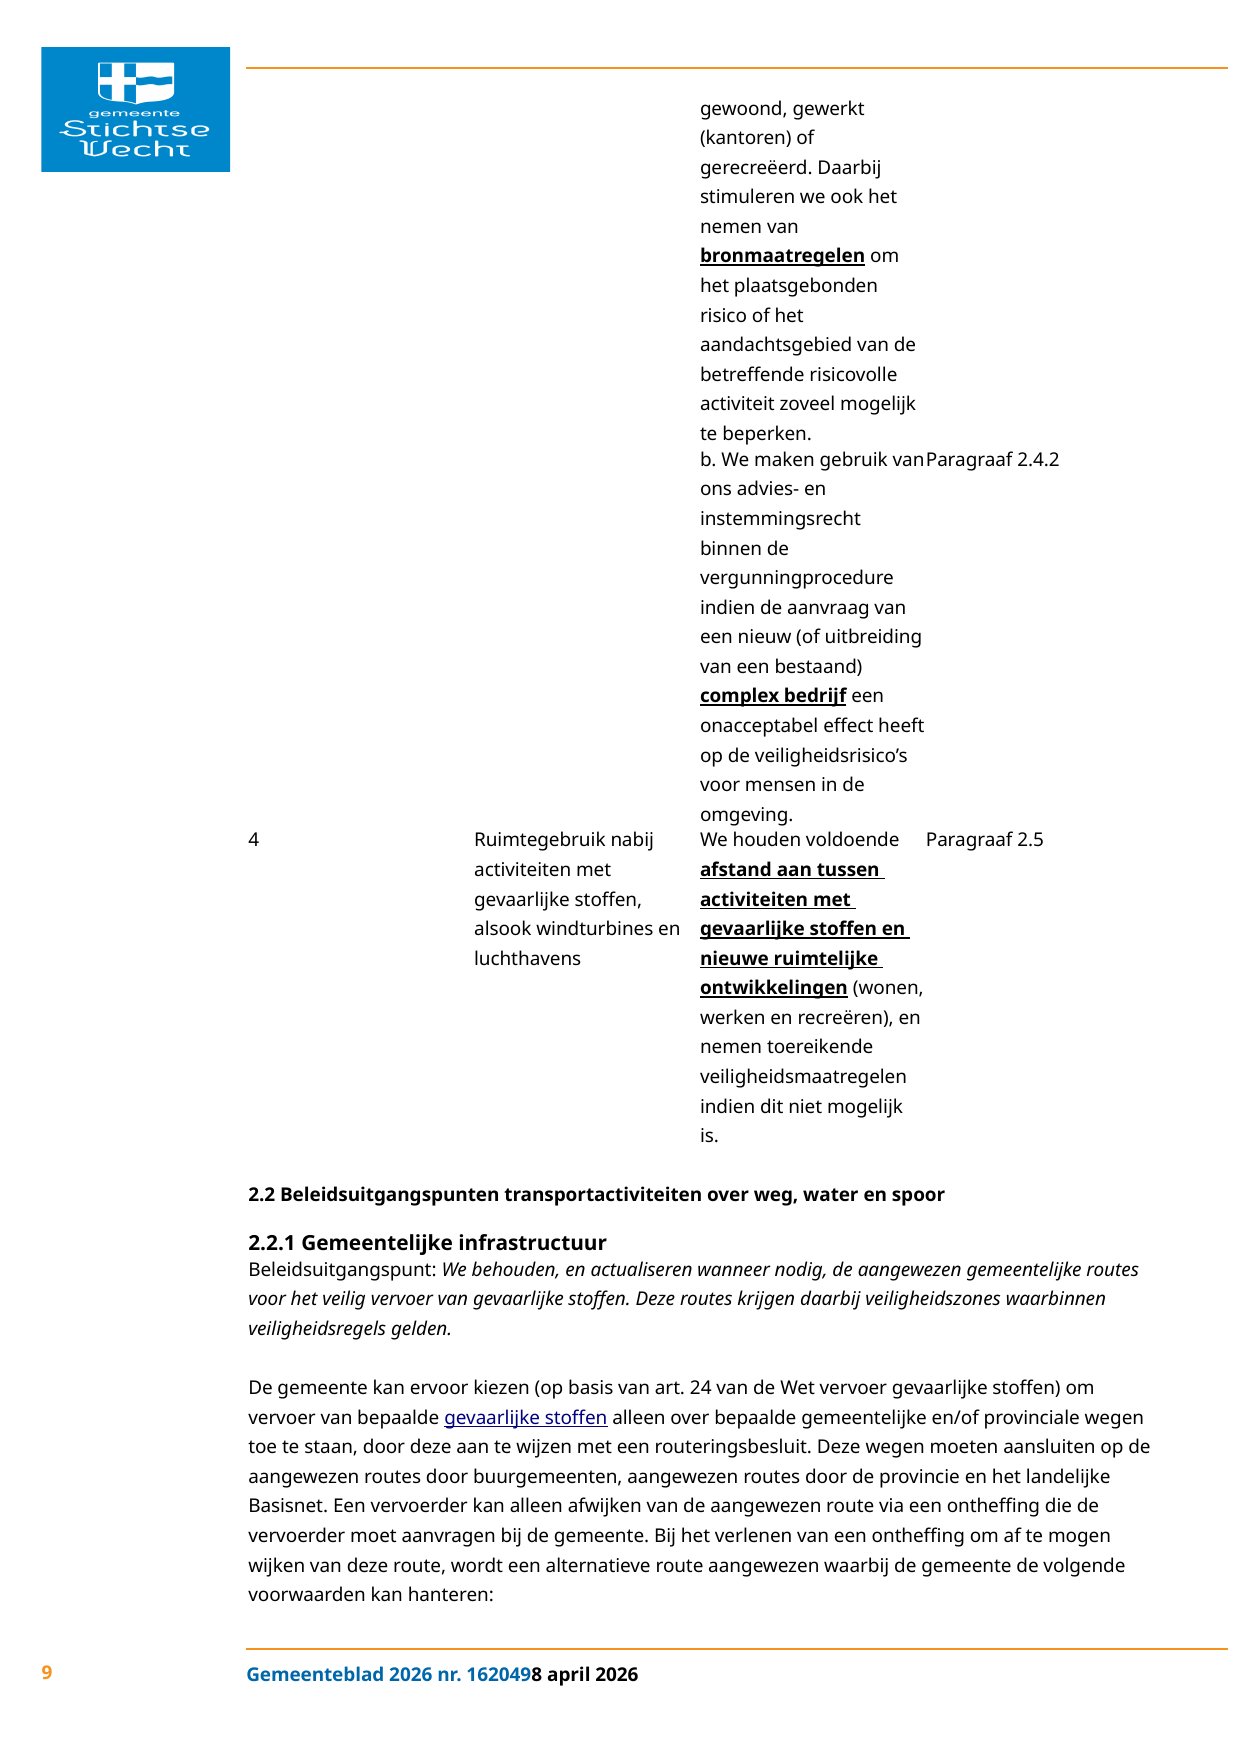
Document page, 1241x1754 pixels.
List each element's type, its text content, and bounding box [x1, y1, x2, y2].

text 2.2.1 Gemeentelijke infrastructuur [248, 1228, 1152, 1256]
table_cell [248, 95, 474, 827]
table_cell We houden voldoende afstand aan tussen activiteiten met gevaarlijke stoffen en nieuwe ruimtelijke ontwikkelingen (wonen, werken en recreëren), en nemen toereikende veiligheidsmaatregelen indien dit niet mogelijk is. [700, 827, 926, 1148]
table_cell Paragraaf 2.5 [926, 827, 1152, 1148]
text Beleidsuitgangspunt: We behouden, en actualiseren wanneer nodig, de aangewezen gemeentelijke routes voor het veilig vervoer van gevaarlijke stoffen. Deze routes krijgen daarbij veiligheidszones waarbinnen veiligheidsregels gelden. [248, 1256, 1152, 1341]
picture [137, 63, 174, 103]
text 2.2 Beleidsuitgangspunten transportactiviteiten over weg, water en spoor [248, 1181, 1152, 1207]
text De gemeente kan ervoor kiezen (op basis van art. 24 van de Wet vervoer gevaarlijke stoffen) om vervoer van bepaalde gevaarlijke stoffen alleen over bepaalde gemeentelijke en/of provinciale wegen toe te staan, door deze aan te wijzen met een routeringsbesluit. Deze wegen moeten aansluiten op de aangewezen routes door buurgemeenten, aangewezen routes door de provincie en het landelijke Basisnet. Een vervoerder kan alleen afwijken van de aangewezen route via een ontheffing die de vervoerder moet aanvragen bij de gemeente. Bij het verlenen van een ontheffing om af te mogen wijken van deze route, wordt een alternatieve route aangewezen waarbij de gemeente de volgende voorwaarden kan hanteren: [248, 1374, 1152, 1607]
table_cell gewoond, gewerkt (kantoren) of gerecreëerd. Daarbij stimuleren we ook het nemen van bronmaatregelen om het plaatsgebonden risico of het aandachtsgebied van de betreffende risicovolle activiteit zoveel mogelijk te beperken. [700, 95, 926, 446]
table_cell [474, 95, 700, 827]
table_cell Paragraaf 2.4.2 [926, 446, 1152, 827]
table_cell b. We maken gebruik van ons advies- en instemmingsrecht binnen de vergunningprocedure indien de aanvraag van een nieuw (of uitbreiding van een bestaand) complex bedrijf een onacceptabel effect heeft op de veiligheidsrisico’s voor mensen in de omgeving. [700, 446, 926, 827]
table_cell [926, 95, 1152, 446]
table_cell 4 [248, 827, 474, 1148]
picture [99, 63, 135, 101]
table_cell Ruimtegebruik nabij activiteiten met gevaarlijke stoffen, alsook windturbines en luchthavens [474, 827, 700, 1148]
